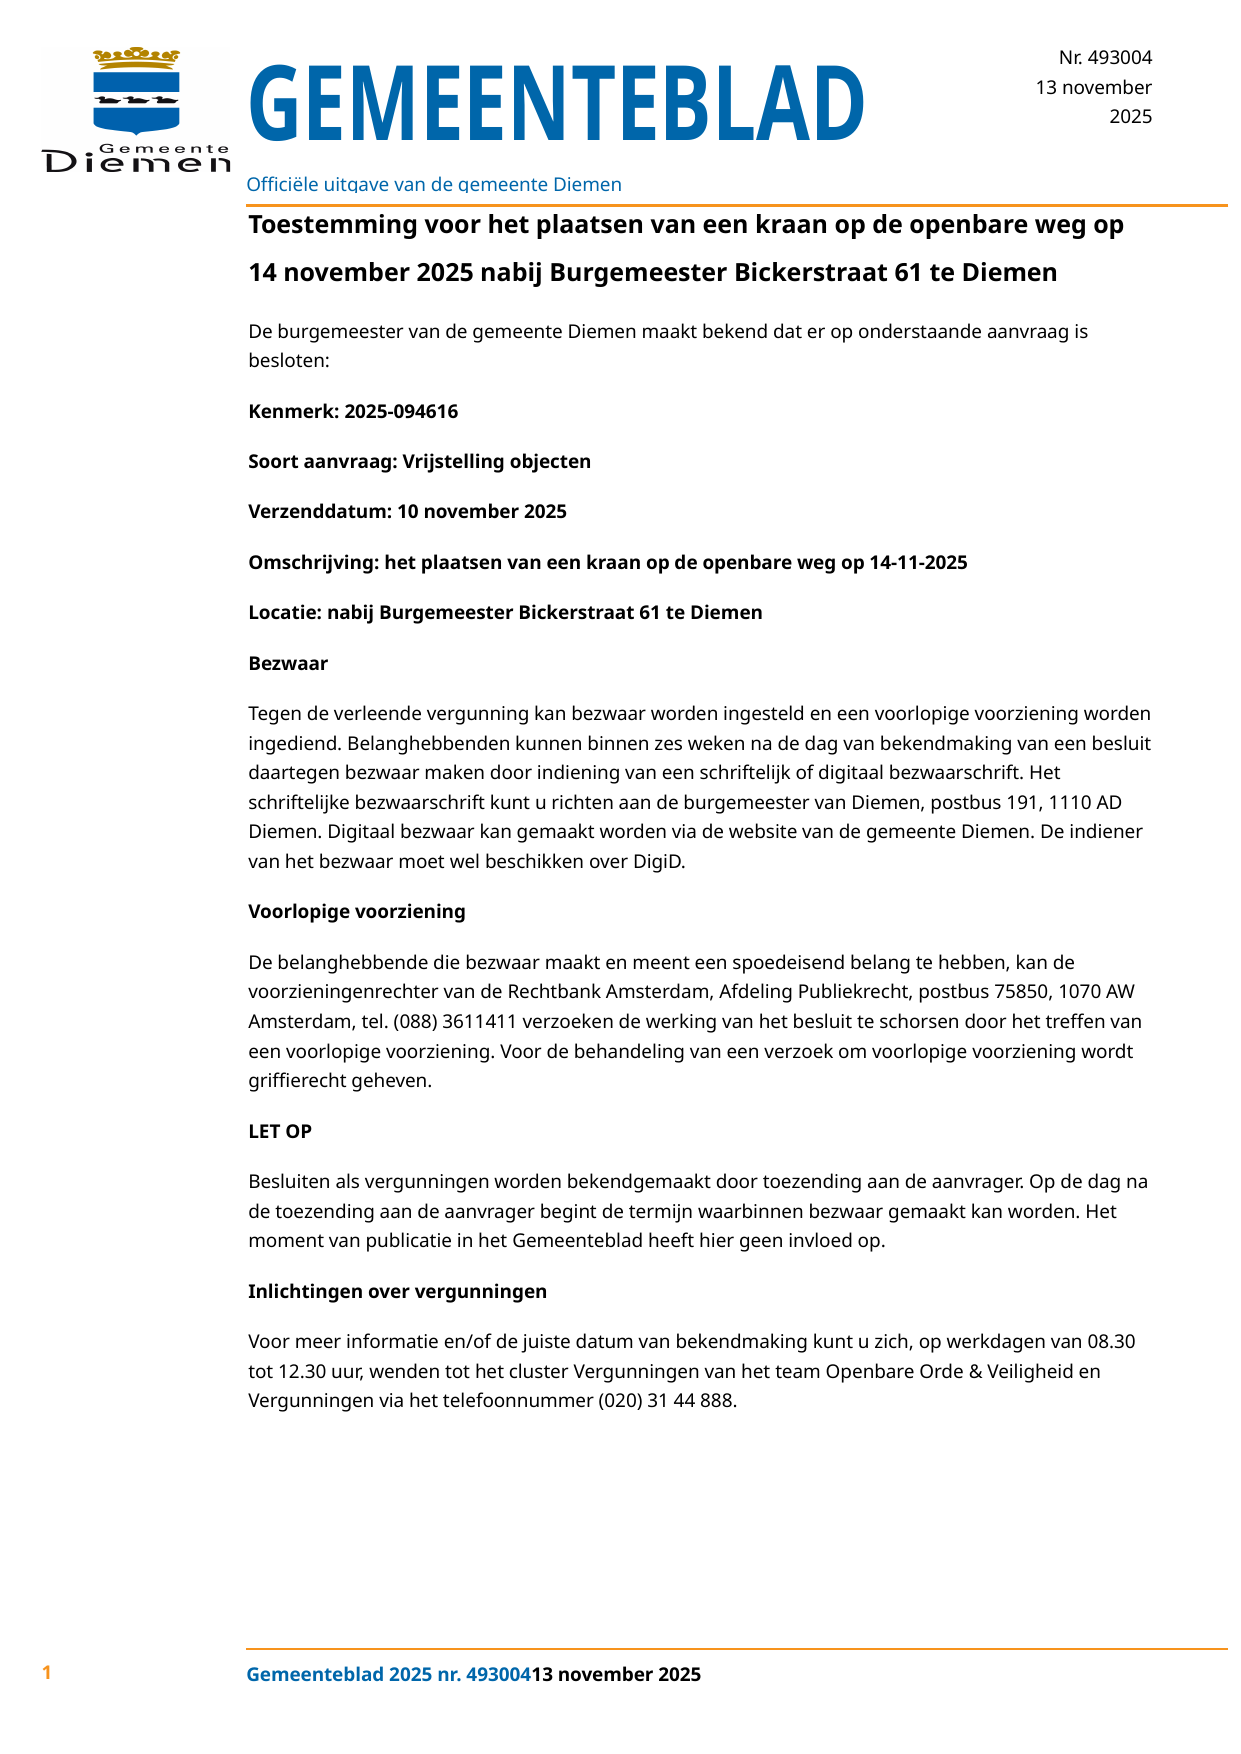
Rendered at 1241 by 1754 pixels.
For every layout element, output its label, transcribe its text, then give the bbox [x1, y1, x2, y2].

text Verzenddatum: 10 november 2025 [248, 499, 1152, 524]
text Bezwaar [248, 650, 1152, 676]
text Voorlopige voorziening [248, 899, 1152, 924]
text LET OP [248, 1118, 1152, 1144]
text Locatie: nabij Burgemeester Bickerstraat 61 te Diemen [248, 599, 1152, 625]
text De belanghebbende die bezwaar maakt en meent een spoedeisend belang te hebben, kan de voorzieningenrechter van de Rechtbank Amsterdam, Afdeling Publiekrecht, postbus 75850, 1070 AW Amsterdam, tel. (088) 3611411 verzoeken de werking van het besluit te schorsen door het treffen van een voorlopige voorziening. Voor de behandeling van een verzoek om voorlopige voorziening wordt griffierecht geheven. [248, 949, 1152, 1093]
text Kenmerk: 2025-094616 [248, 398, 1152, 424]
text Voor meer informatie en/of de juiste datum van bekendmaking kunt u zich, op werkdagen van 08.30 tot 12.30 uur, wenden tot het cluster Vergunningen van het team Openbare Orde & Veiligheid en Vergunningen via het telefoonnummer (020) 31 44 888. [248, 1328, 1152, 1413]
text Soort aanvraag: Vrijstelling objecten [248, 448, 1152, 474]
text De burgemeester van de gemeente Diemen maakt bekend dat er op onderstaande aanvraag is besloten: [248, 318, 1152, 373]
text Besluiten als vergunningen worden bekendgemaakt door toezending aan de aanvrager. Op de dag na de toezending aan de aanvrager begint de termijn waarbinnen bezwaar gemaakt kan worden. Het moment van publicatie in het Gemeenteblad heeft hier geen invloed op. [248, 1168, 1152, 1253]
text Tegen de verleende vergunning kan bezwaar worden ingesteld en een voorlopige voorziening worden ingediend. Belanghebbenden kunnen binnen zes weken na de dag van bekendmaking van een besluit daartegen bezwaar maken door indiening van een schriftelijk of digitaal bezwaarschrift. Het schriftelijke bezwaarschrift kunt u richten aan de burgemeester van Diemen, postbus 191, 1110 AD Diemen. Digitaal bezwaar kan gemaakt worden via de website van de gemeente Diemen. De indiener van het bezwaar moet wel beschikken over DigiD. [248, 700, 1152, 874]
text Inlichtingen over vergunningen [248, 1278, 1152, 1304]
text Toestemming voor het plaatsen van een kraan op de openbare weg op 14 november 2025 nabij Burgemeester Bickerstraat 61 te Diemen [248, 207, 1152, 288]
text Omschrijving: het plaatsen van een kraan op de openbare weg op 14-11-2025 [248, 549, 1152, 575]
picture [41, 47, 231, 172]
